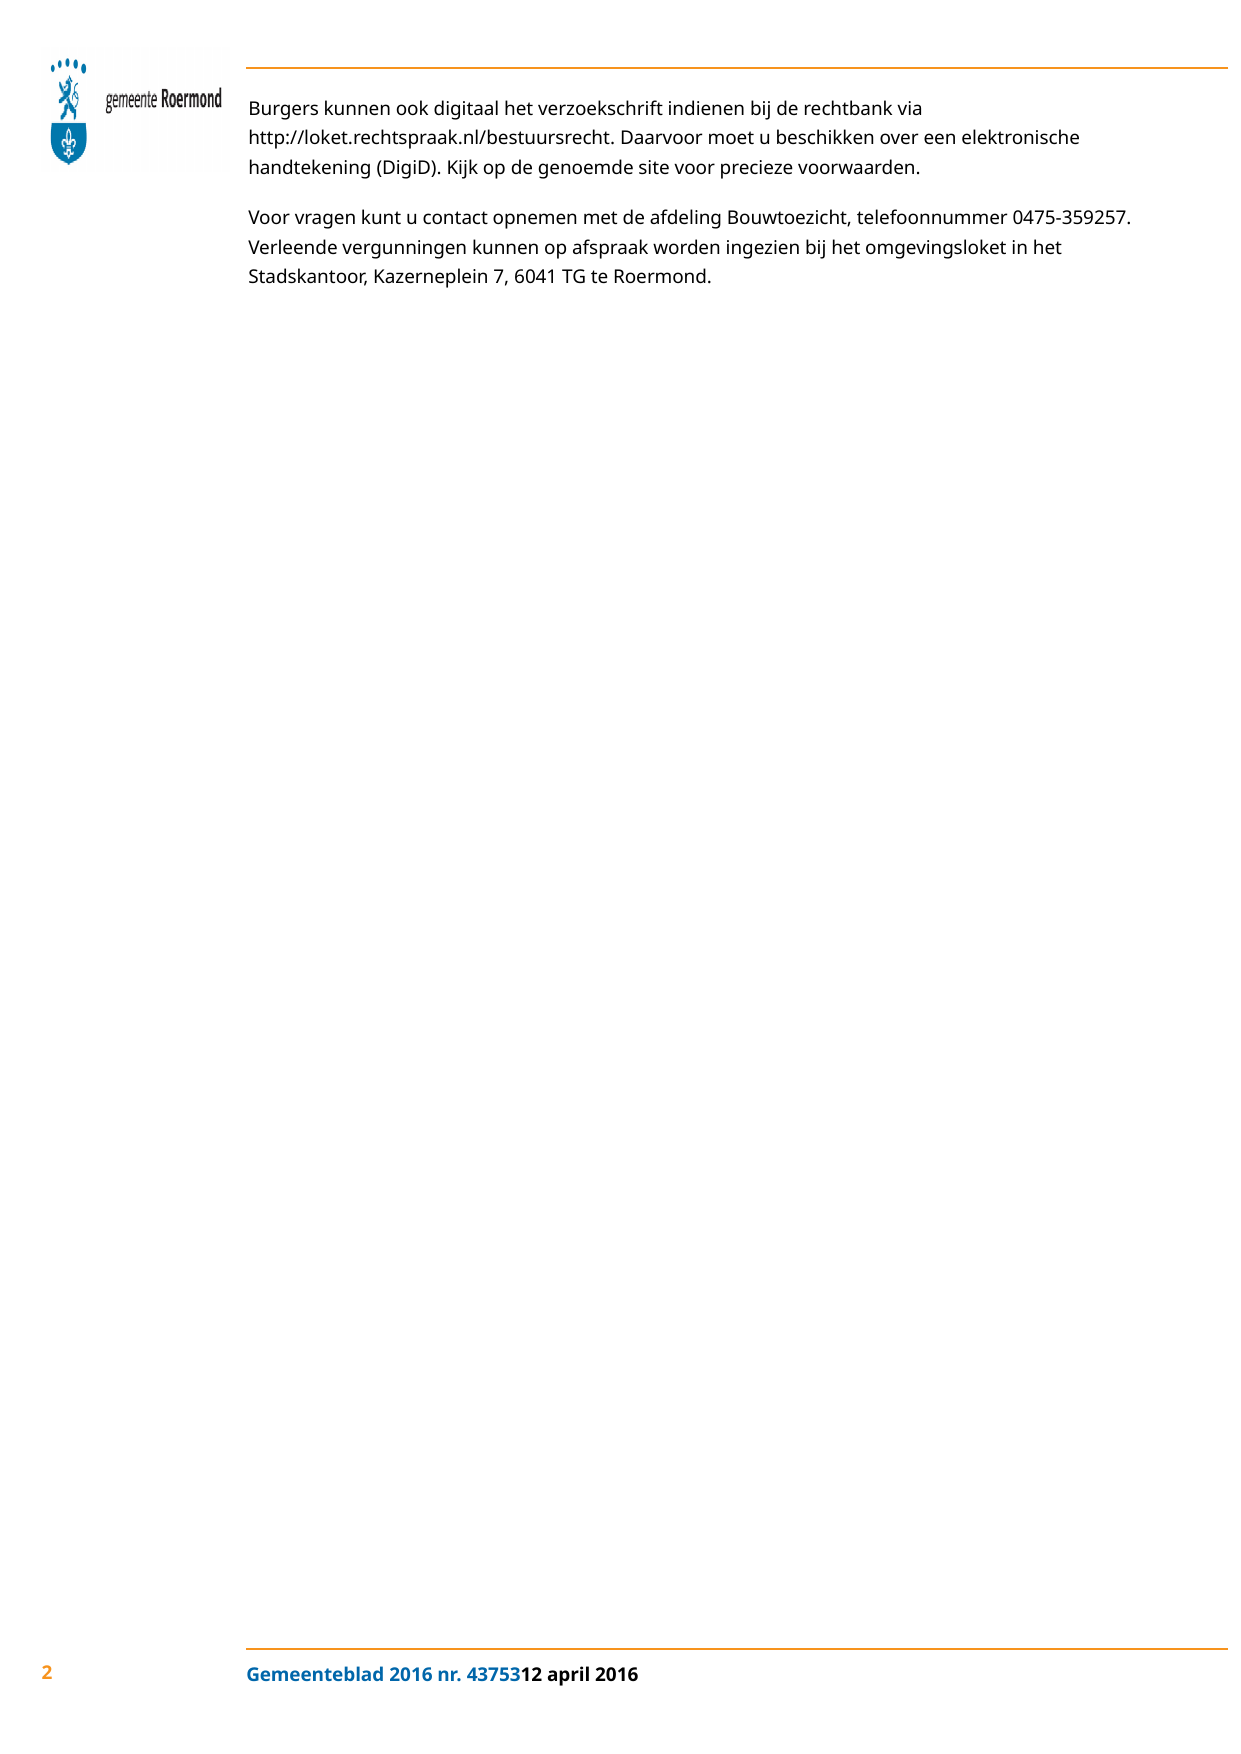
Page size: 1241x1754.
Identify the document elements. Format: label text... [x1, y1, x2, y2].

text Voor vragen kunt u contact opnemen met de afdeling Bouwtoezicht, telefoonnummer 0475-359257. Verleende vergunningen kunnen op afspraak worden ingezien bij het omgevingsloket in het Stadskantoor, Kazerneplein 7, 6041 TG te Roermond. [248, 204, 1152, 289]
picture [41, 47, 231, 172]
text Burgers kunnen ook digitaal het verzoekschrift indienen bij de rechtbank via http://loket.rechtspraak.nl/bestuursrecht. Daarvoor moet u beschikken over een elektronische handtekening (DigiD). Kijk op de genoemde site voor precieze voorwaarden. [248, 95, 1152, 180]
